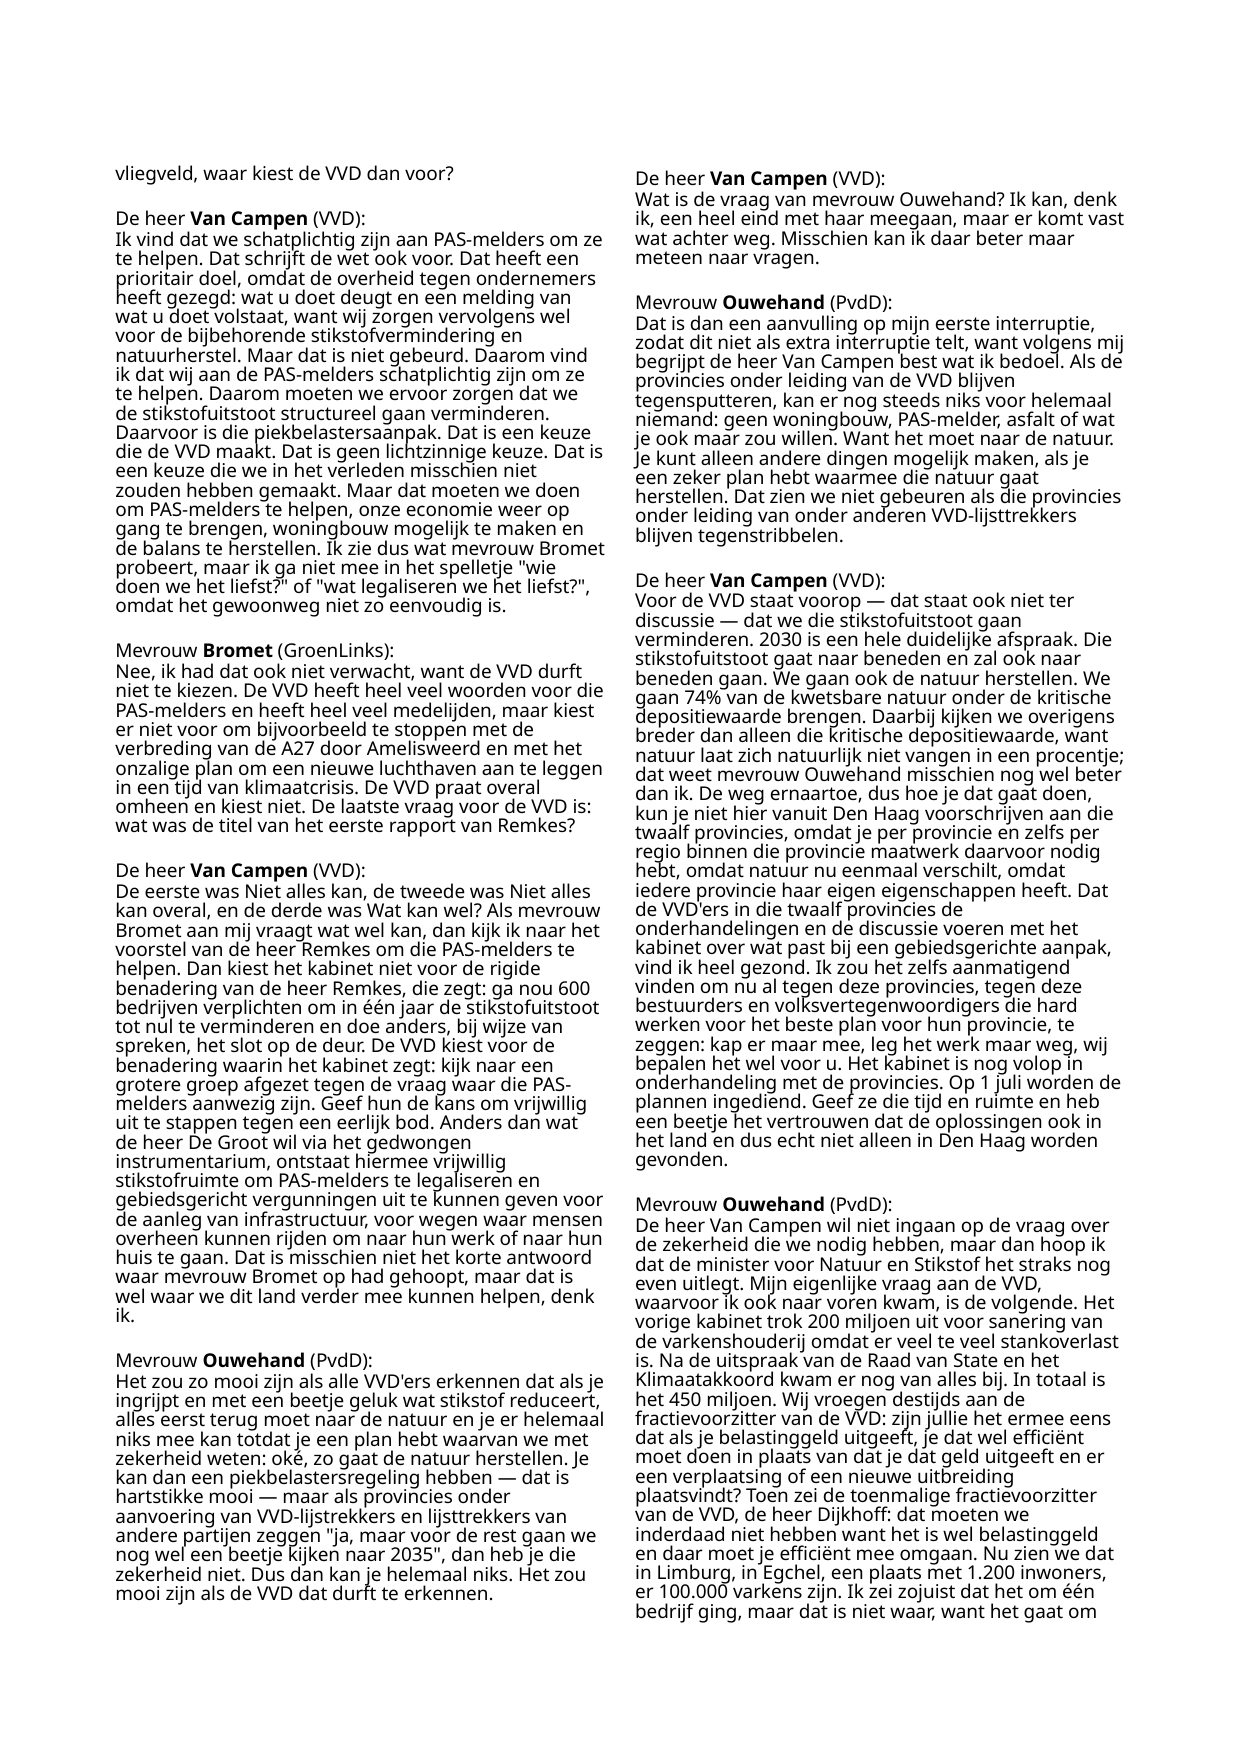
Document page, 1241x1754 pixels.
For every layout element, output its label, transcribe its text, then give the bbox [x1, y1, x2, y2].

text Mevrouw Ouwehand (PvdD): [635, 1191, 1125, 1217]
text De heer Van Campen (VVD): [115, 857, 605, 883]
text Dat is dan een aanvulling op mijn eerste interruptie, zodat dit niet als extra interruptie telt, want volgens mij begrijpt de heer Van Campen best wat ik bedoel. Als de provincies onder leiding van de VVD blijven tegensputteren, kan er nog steeds niks voor helemaal niemand: geen woningbouw, PAS-melder, asfalt of wat je ook maar zou willen. Want het moet naar de natuur. Je kunt alleen andere dingen mogelijk maken, als je een zeker plan hebt waarmee die natuur gaat herstellen. Dat zien we niet gebeuren als die provincies onder leiding van onder anderen VVD-lijsttrekkers blijven tegenstribbelen. [635, 315, 1125, 546]
text De heer Van Campen wil niet ingaan op de vraag over de zekerheid die we nodig hebben, maar dan hoop ik dat de minister voor Natuur en Stikstof het straks nog even uitlegt. Mijn eigenlijke vraag aan de VVD, waarvoor ik ook naar voren kwam, is de volgende. Het vorige kabinet trok 200 miljoen uit voor sanering van de varkenshouderij omdat er veel te veel stankoverlast is. Na de uitspraak van de Raad van State en het Klimaatakkoord kwam er nog van alles bij. In totaal is het 450 miljoen. Wij vroegen destijds aan de fractievoorzitter van de VVD: zijn jullie het ermee eens dat als je belastinggeld uitgeeft, je dat wel efficiënt moet doen in plaats van dat je dat geld uitgeeft en er een verplaatsing of een nieuwe uitbreiding plaatsvindt? Toen zei de toenmalige fractievoorzitter van de VVD, de heer Dijkhoff: dat moeten we inderdaad niet hebben want het is wel belastinggeld en daar moet je efficiënt mee omgaan. Nu zien we dat in Limburg, in Egchel, een plaats met 1.200 inwoners, er 100.000 varkens zijn. Ik zei zojuist dat het om één bedrijf ging, maar dat is niet waar, want het gaat om [635, 1217, 1125, 1622]
text De heer Van Campen (VVD): [115, 205, 605, 231]
text Wat is de vraag van mevrouw Ouwehand? Ik kan, denk ik, een heel eind met haar meegaan, maar er komt vast wat achter weg. Misschien kan ik daar beter maar meteen naar vragen. [635, 191, 1125, 268]
text Mevrouw Ouwehand (PvdD): [635, 289, 1125, 315]
text vliegveld, waar kiest de VVD dan voor? [115, 165, 605, 184]
text Voor de VVD staat voorop — dat staat ook niet ter discussie — dat we die stikstofuitstoot gaan verminderen. 2030 is een hele duidelijke afspraak. Die stikstofuitstoot gaat naar beneden en zal ook naar beneden gaan. We gaan ook de natuur herstellen. We gaan 74% van de kwetsbare natuur onder de kritische depositiewaarde brengen. Daarbij kijken we overigens breder dan alleen die kritische depositiewaarde, want natuur laat zich natuurlijk niet vangen in een procentje; dat weet mevrouw Ouwehand misschien nog wel beter dan ik. De weg ernaartoe, dus hoe je dat gaat doen, kun je niet hier vanuit Den Haag voorschrijven aan die twaalf provincies, omdat je per provincie en zelfs per regio binnen die provincie maatwerk daarvoor nodig hebt, omdat natuur nu eenmaal verschilt, omdat iedere provincie haar eigen eigenschappen heeft. Dat de VVD'ers in die twaalf provincies de onderhandelingen en de discussie voeren met het kabinet over wat past bij een gebiedsgerichte aanpak, vind ik heel gezond. Ik zou het zelfs aanmatigend vinden om nu al tegen deze provincies, tegen deze bestuurders en volksvertegenwoordigers die hard werken voor het beste plan voor hun provincie, te zeggen: kap er maar mee, leg het werk maar weg, wij bepalen het wel voor u. Het kabinet is nog volop in onderhandeling met de provincies. Op 1 juli worden de plannen ingediend. Geef ze die tijd en ruimte en heb een beetje het vertrouwen dat de oplossingen ook in het land en dus echt niet alleen in Den Haag worden gevonden. [635, 592, 1125, 1171]
text Het zou zo mooi zijn als alle VVD'ers erkennen dat als je ingrijpt en met een beetje geluk wat stikstof reduceert, alles eerst terug moet naar de natuur en je er helemaal niks mee kan totdat je een plan hebt waarvan we met zekerheid weten: oké, zo gaat de natuur herstellen. Je kan dan een piekbelastersregeling hebben — dat is hartstikke mooi — maar als provincies onder aanvoering van VVD-lijstrekkers en lijsttrekkers van andere partijen zeggen "ja, maar voor de rest gaan we nog wel een beetje kijken naar 2035", dan heb je die zekerheid niet. Dus dan kan je helemaal niks. Het zou mooi zijn als de VVD dat durft te erkennen. [115, 1373, 605, 1604]
text De heer Van Campen (VVD): [635, 165, 1125, 191]
text Mevrouw Bromet (GroenLinks): [115, 637, 605, 663]
text De eerste was Niet alles kan, de tweede was Niet alles kan overal, en de derde was Wat kan wel? Als mevrouw Bromet aan mij vraagt wat wel kan, dan kijk ik naar het voorstel van de heer Remkes om die PAS-melders te helpen. Dan kiest het kabinet niet voor de rigide benadering van de heer Remkes, die zegt: ga nou 600 bedrijven verplichten om in één jaar de stikstofuitstoot tot nul te verminderen en doe anders, bij wijze van spreken, het slot op de deur. De VVD kiest voor de benadering waarin het kabinet zegt: kijk naar een grotere groep afgezet tegen de vraag waar die PAS-melders aanwezig zijn. Geef hun de kans om vrijwillig uit te stappen tegen een eerlijk bod. Anders dan wat de heer De Groot wil via het gedwongen instrumentarium, ontstaat hiermee vrijwillig stikstofruimte om PAS-melders te legaliseren en gebiedsgericht vergunningen uit te kunnen geven voor de aanleg van infrastructuur, voor wegen waar mensen overheen kunnen rijden om naar hun werk of naar hun huis te gaan. Dat is misschien niet het korte antwoord waar mevrouw Bromet op had gehoopt, maar dat is wel waar we dit land verder mee kunnen helpen, denk ik. [115, 883, 605, 1326]
text Ik vind dat we schatplichtig zijn aan PAS-melders om ze te helpen. Dat schrijft de wet ook voor. Dat heeft een prioritair doel, omdat de overheid tegen ondernemers heeft gezegd: wat u doet deugt en een melding van wat u doet volstaat, want wij zorgen vervolgens wel voor de bijbehorende stikstofvermindering en natuurherstel. Maar dat is niet gebeurd. Daarom vind ik dat wij aan de PAS-melders schatplichtig zijn om ze te helpen. Daarom moeten we ervoor zorgen dat we de stikstofuitstoot structureel gaan verminderen. Daarvoor is die piekbelastersaanpak. Dat is een keuze die de VVD maakt. Dat is geen lichtzinnige keuze. Dat is een keuze die we in het verleden misschien niet zouden hebben gemaakt. Maar dat moeten we doen om PAS-melders te helpen, onze economie weer op gang te brengen, woningbouw mogelijk te maken en de balans te herstellen. Ik zie dus wat mevrouw Bromet probeert, maar ik ga niet mee in het spelletje "wie doen we het liefst?" of "wat legaliseren we het liefst?", omdat het gewoonweg niet zo eenvoudig is. [115, 231, 605, 617]
text Mevrouw Ouwehand (PvdD): [115, 1347, 605, 1373]
text Nee, ik had dat ook niet verwacht, want de VVD durft niet te kiezen. De VVD heeft heel veel woorden voor die PAS-melders en heeft heel veel medelijden, maar kiest er niet voor om bijvoorbeeld te stoppen met de verbreding van de A27 door Amelisweerd en met het onzalige plan om een nieuwe luchthaven aan te leggen in een tijd van klimaatcrisis. De VVD praat overal omheen en kiest niet. De laatste vraag voor de VVD is: wat was de titel van het eerste rapport van Remkes? [115, 663, 605, 837]
text De heer Van Campen (VVD): [635, 567, 1125, 592]
